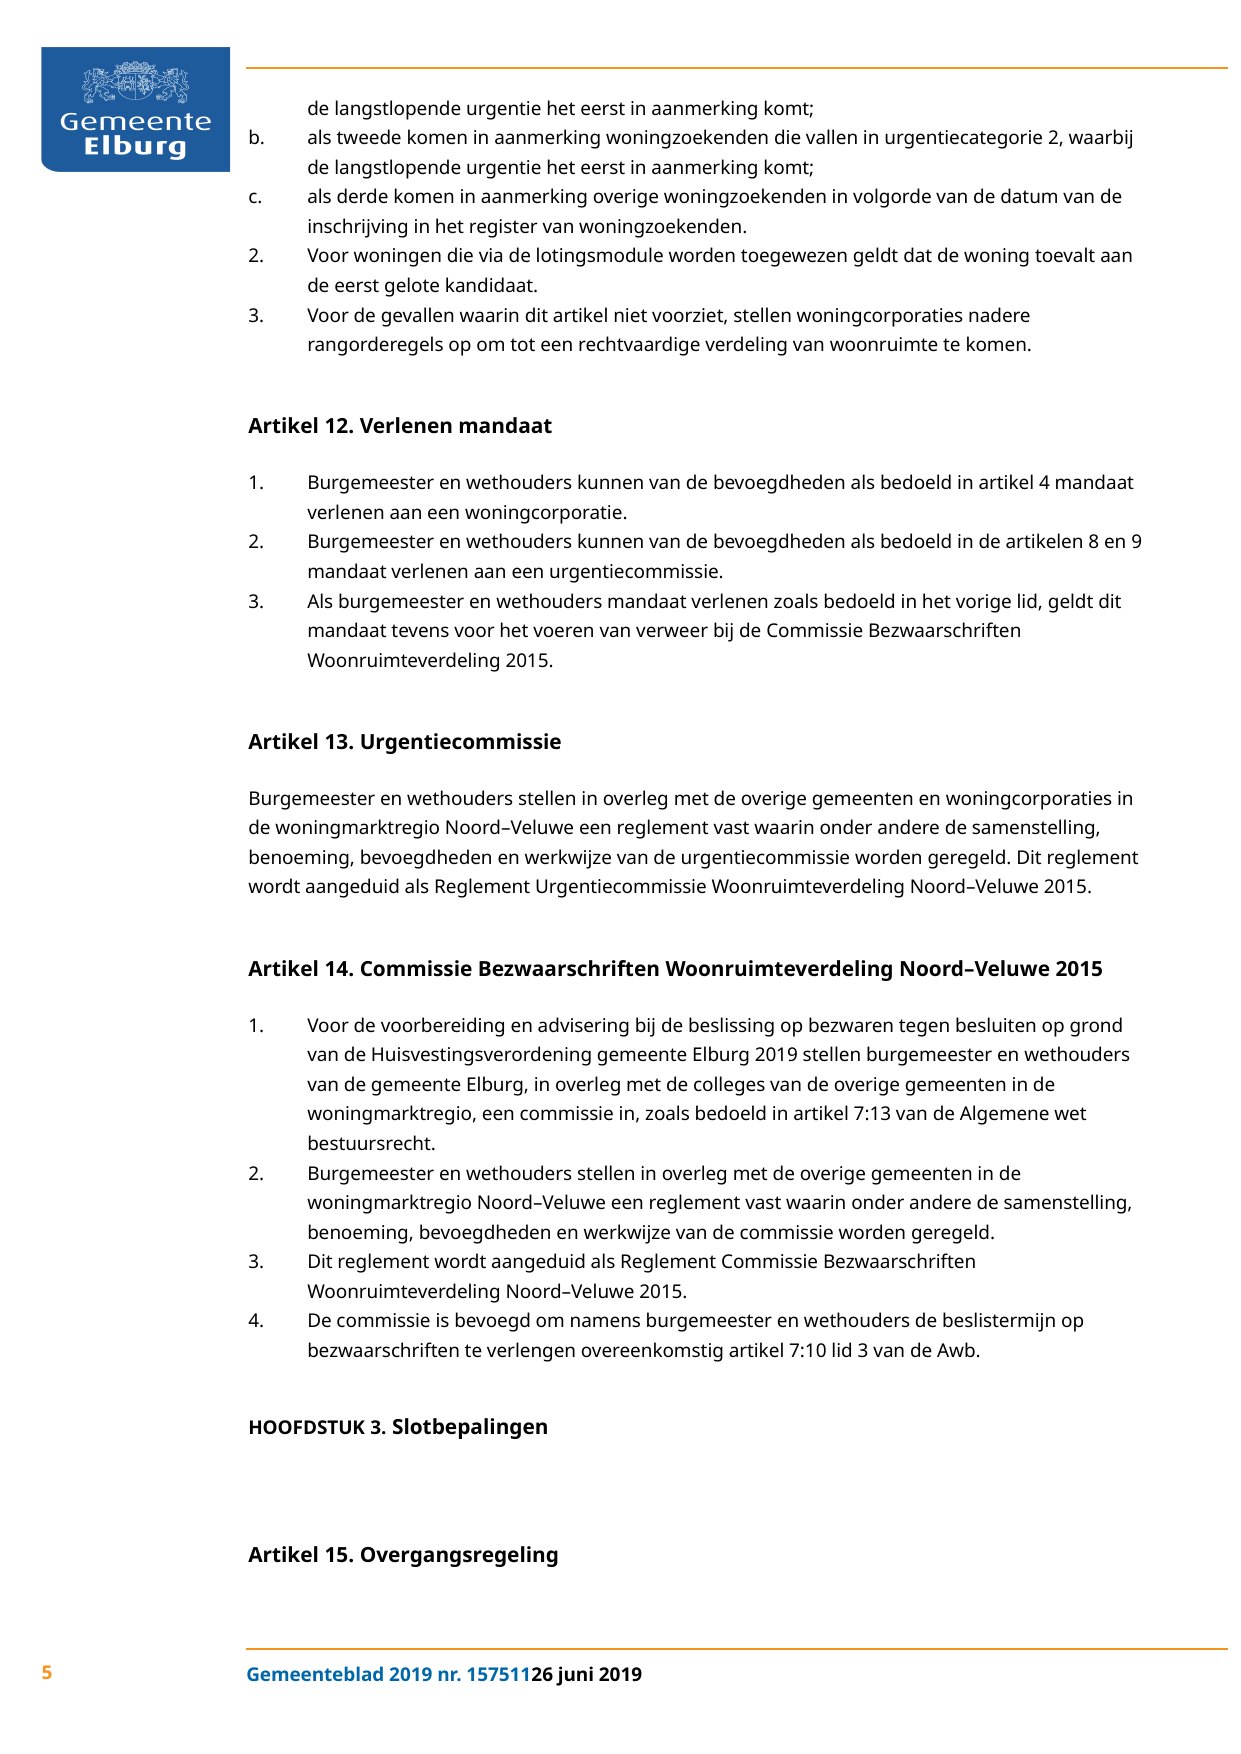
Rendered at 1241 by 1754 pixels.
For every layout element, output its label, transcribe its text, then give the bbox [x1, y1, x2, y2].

list De commissie is bevoegd om namens burgemeester en wethouders de beslistermijn op bezwaarschriften te verlengen overeenkomstig artikel 7:10 lid 3 van de Awb. [248, 1308, 1152, 1363]
picture [41, 47, 231, 172]
list Burgemeester en wethouders kunnen van de bevoegdheden als bedoeld in artikel 4 mandaat verlenen aan een woningcorporatie. [248, 469, 1152, 525]
list Burgemeester en wethouders kunnen van de bevoegdheden als bedoeld in de artikelen 8 en 9 mandaat verlenen aan een urgentiecommissie. [248, 529, 1152, 584]
list Voor de gevallen waarin dit artikel niet voorziet, stellen woningcorporaties nadere rangorderegels op om tot een rechtvaardige verdeling van woonruimte te komen. [248, 302, 1152, 357]
text Artikel 15. Overgangsregeling [248, 1541, 1152, 1569]
list als tweede komen in aanmerking woningzoekenden die vallen in urgentiecategorie 2, waarbij de langstlopende urgentie het eerst in aanmerking komt; [248, 124, 1152, 180]
text Artikel 12. Verlenen mandaat [248, 411, 1152, 440]
list Als burgemeester en wethouders mandaat verlenen zoals bedoeld in het vorige lid, geldt dit mandaat tevens voor het voeren van verweer bij de Commissie Bezwaarschriften Woonruimteverdeling 2015. [248, 588, 1152, 673]
list de langstlopende urgentie het eerst in aanmerking komt; [248, 95, 1152, 121]
list Voor de voorbereiding en advisering bij de beslissing op bezwaren tegen besluiten op grond van de Huisvestingsverordening gemeente Elburg 2019 stellen burgemeester en wethouders van de gemeente Elburg, in overleg met de colleges van de overige gemeenten in de woningmarktregio, een commissie in, zoals bedoeld in artikel 7:13 van de Algemene wet bestuursrecht. [248, 1012, 1152, 1156]
list Dit reglement wordt aangeduid als Reglement Commissie Bezwaarschriften Woonruimteverdeling Noord–Veluwe 2015. [248, 1248, 1152, 1304]
list Burgemeester en wethouders stellen in overleg met de overige gemeenten in de woningmarktregio Noord–Veluwe een reglement vast waarin onder andere de samenstelling, benoeming, bevoegdheden en werkwijze van de commissie worden geregeld. [248, 1160, 1152, 1244]
text Burgemeester en wethouders stellen in overleg met de overige gemeenten en woningcorporaties in de woningmarktregio Noord–Veluwe een reglement vast waarin onder andere de samenstelling, benoeming, bevoegdheden en werkwijze van de urgentiecommissie worden geregeld. Dit reglement wordt aangeduid als Reglement Urgentiecommissie Woonruimteverdeling Noord–Veluwe 2015. [248, 785, 1152, 899]
text HOOFDSTUK 3. Slotbepalingen [248, 1412, 1152, 1441]
text Artikel 13. Urgentiecommissie [248, 727, 1152, 755]
list Voor woningen die via de lotingsmodule worden toegewezen geldt dat de woning toevalt aan de eerst gelote kandidaat. [248, 243, 1152, 298]
list als derde komen in aanmerking overige woningzoekenden in volgorde van de datum van de inschrijving in het register van woningzoekenden. [248, 183, 1152, 239]
text Artikel 14. Commissie Bezwaarschriften Woonruimteverdeling Noord–Veluwe 2015 [248, 954, 1152, 982]
